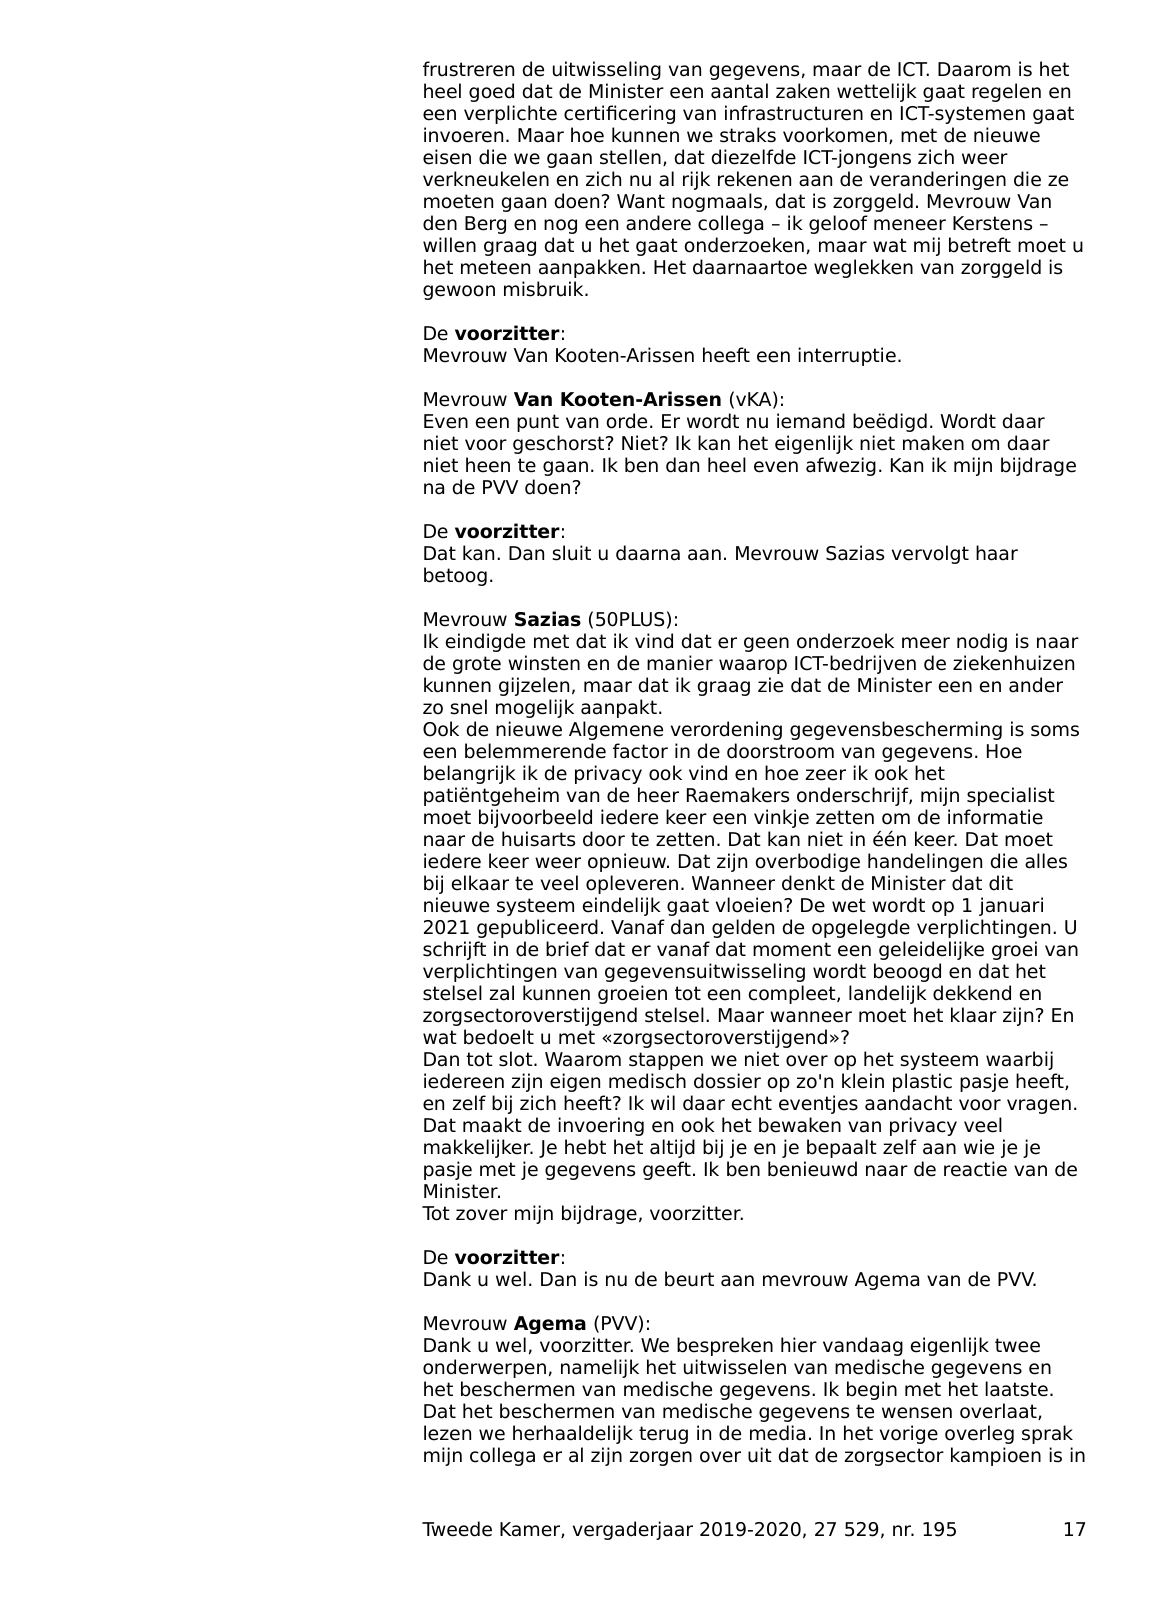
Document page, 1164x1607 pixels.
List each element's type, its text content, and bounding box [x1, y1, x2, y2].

text frustreren de uitwisseling van gegevens, maar de ICT. Daarom is het heel goed dat de Minister een aantal zaken wettelijk gaat regelen en een verplichte certificering van infrastructuren en ICT-systemen gaat invoeren. Maar hoe kunnen we straks voorkomen, met de nieuwe eisen die we gaan stellen, dat diezelfde ICT-jongens zich weer verkneukelen en zich nu al rijk rekenen aan de veranderingen die ze moeten gaan doen? Want nogmaals, dat is zorggeld. Mevrouw Van den Berg en nog een andere collega – ik geloof meneer Kerstens – willen graag dat u het gaat onderzoeken, maar wat mij betreft moet u het meteen aanpakken. Het daarnaartoe weglekken van zorggeld is gewoon misbruik. [422, 59, 1087, 301]
text Dank u wel. Dan is nu de beurt aan mevrouw Agema van de PVV. [422, 1269, 1087, 1291]
text Even een punt van orde. Er wordt nu iemand beëdigd. Wordt daar niet voor geschorst? Niet? Ik kan het eigenlijk niet maken om daar niet heen te gaan. Ik ben dan heel even afwezig. Kan ik mijn bijdrage na de PVV doen? [422, 411, 1087, 499]
text Dat kan. Dan sluit u daarna aan. Mevrouw Sazias vervolgt haar betoog. [422, 543, 1087, 587]
text Mevrouw Agema (PVV): [422, 1313, 1087, 1335]
text Dan tot slot. Waarom stappen we niet over op het systeem waarbij iedereen zijn eigen medisch dossier op zo'n klein plastic pasje heeft, en zelf bij zich heeft? Ik wil daar echt eventjes aandacht voor vragen. Dat maakt de invoering en ook het bewaken van privacy veel makkelijker. Je hebt het altijd bij je en je bepaalt zelf aan wie je je pasje met je gegevens geeft. Ik ben benieuwd naar de reactie van de Minister. [422, 1049, 1087, 1203]
text De voorzitter: [422, 323, 1087, 345]
text Mevrouw Sazias (50PLUS): [422, 609, 1087, 631]
text Tot zover mijn bijdrage, voorzitter. [422, 1203, 1087, 1225]
text De voorzitter: [422, 1247, 1087, 1269]
text Mevrouw Van Kooten-Arissen heeft een interruptie. [422, 345, 1087, 367]
text Mevrouw Van Kooten-Arissen (vKA): [422, 389, 1087, 411]
text Ik eindigde met dat ik vind dat er geen onderzoek meer nodig is naar de grote winsten en de manier waarop ICT-bedrijven de ziekenhuizen kunnen gijzelen, maar dat ik graag zie dat de Minister een en ander zo snel mogelijk aanpakt. [422, 631, 1087, 719]
text Ook de nieuwe Algemene verordening gegevensbescherming is soms een belemmerende factor in de doorstroom van gegevens. Hoe belangrijk ik de privacy ook vind en hoe zeer ik ook het patiëntgeheim van de heer Raemakers onderschrijf, mijn specialist moet bijvoorbeeld iedere keer een vinkje zetten om de informatie naar de huisarts door te zetten. Dat kan niet in één keer. Dat moet iedere keer weer opnieuw. Dat zijn overbodige handelingen die alles bij elkaar te veel opleveren. Wanneer denkt de Minister dat dit nieuwe systeem eindelijk gaat vloeien? De wet wordt op 1 januari 2021 gepubliceerd. Vanaf dan gelden de opgelegde verplichtingen. U schrijft in de brief dat er vanaf dat moment een geleidelijke groei van verplichtingen van gegevensuitwisseling wordt beoogd en dat het stelsel zal kunnen groeien tot een compleet, landelijk dekkend en zorgsectoroverstijgend stelsel. Maar wanneer moet het klaar zijn? En wat bedoelt u met «zorgsectoroverstijgend»? [422, 719, 1087, 1049]
text Dat het beschermen van medische gegevens te wensen overlaat, lezen we herhaaldelijk terug in de media. In het vorige overleg sprak mijn collega er al zijn zorgen over uit dat de zorgsector kampioen is in [422, 1401, 1087, 1467]
text Dank u wel, voorzitter. We bespreken hier vandaag eigenlijk twee onderwerpen, namelijk het uitwisselen van medische gegevens en het beschermen van medische gegevens. Ik begin met het laatste. [422, 1335, 1087, 1401]
text De voorzitter: [422, 521, 1087, 543]
